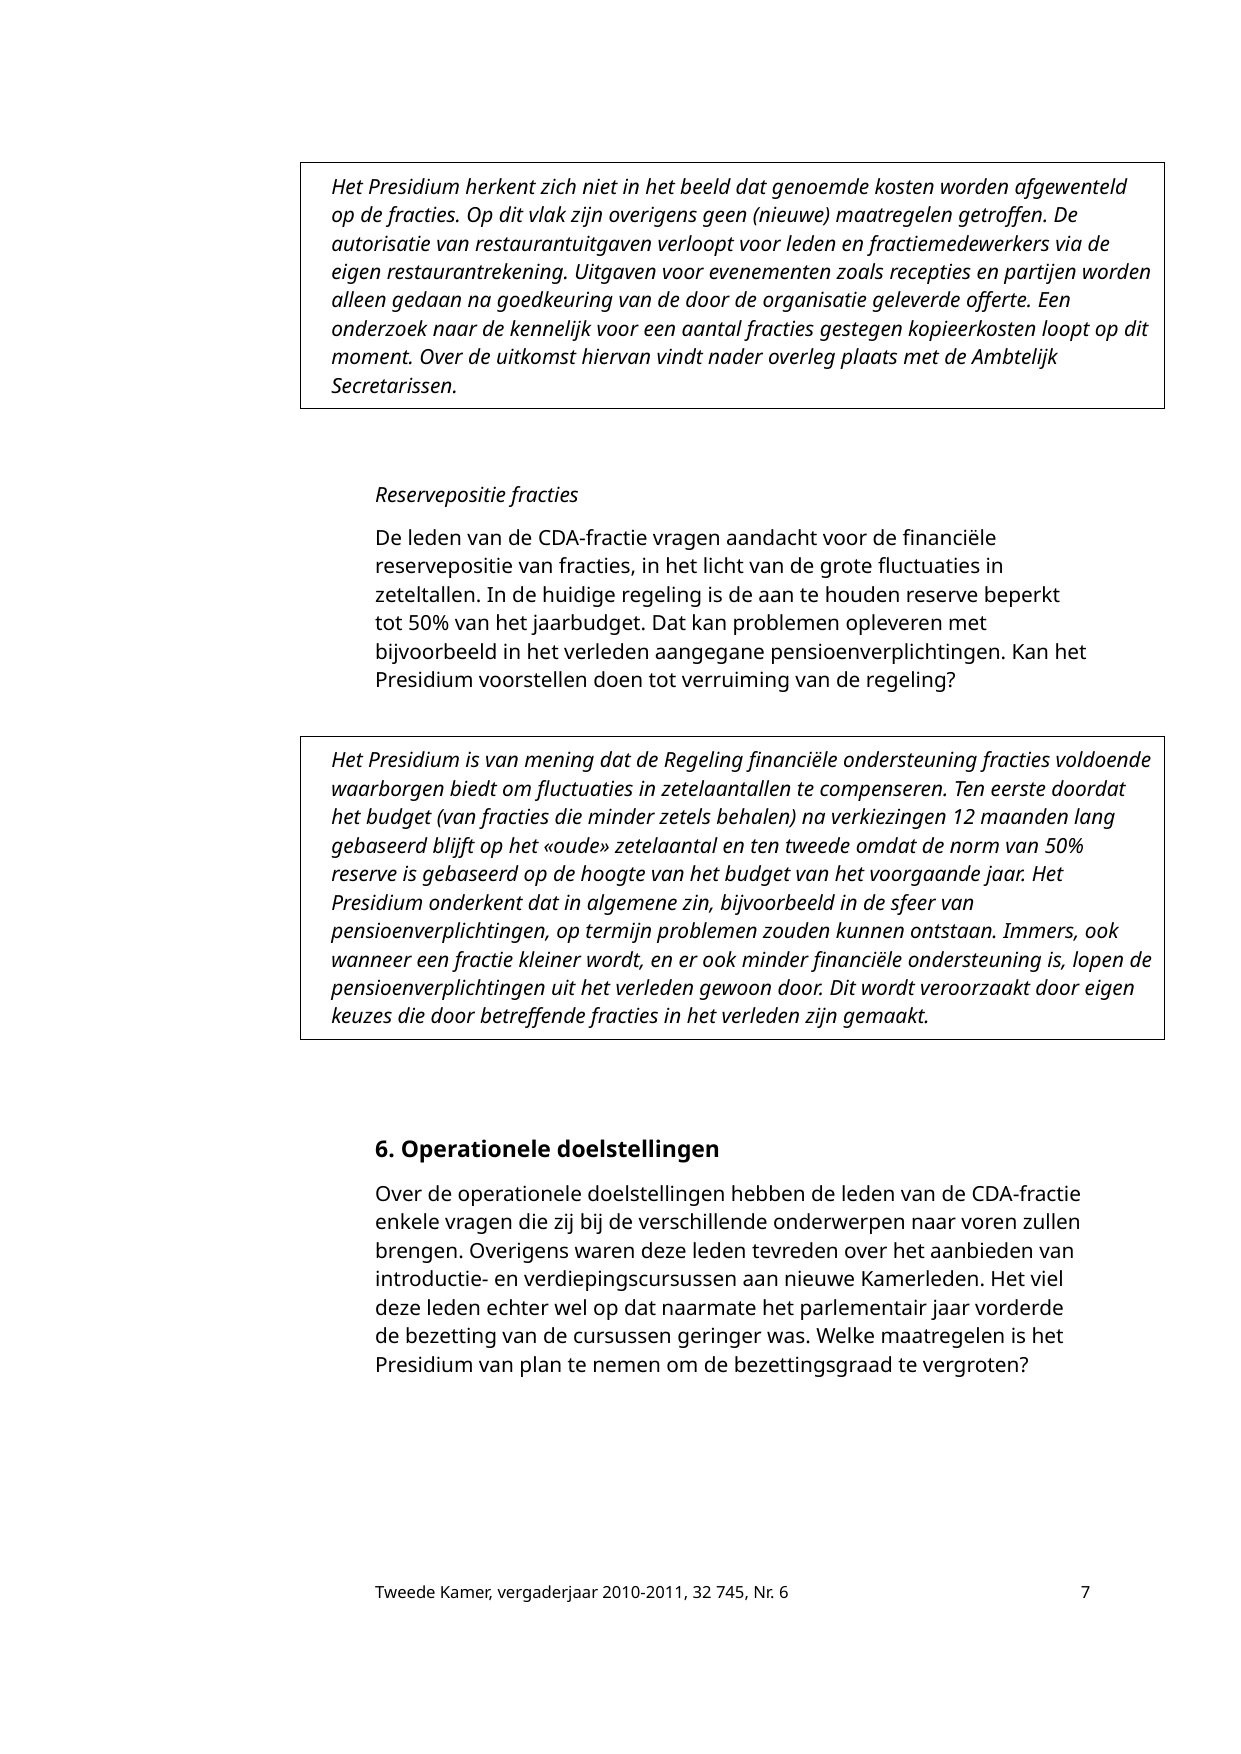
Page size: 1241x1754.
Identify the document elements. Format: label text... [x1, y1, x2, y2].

subtitle 6. Operationele doelstellingen [375, 1133, 1090, 1164]
text Over de operationele doelstellingen hebben de leden van de CDA-fractie enkele vragen die zij bij de verschillende onderwerpen naar voren zullen brengen. Overigens waren deze leden tevreden over het aanbieden van introductie- en verdiepingscursussen aan nieuwe Kamerleden. Het viel deze leden echter wel op dat naarmate het parlementair jaar vorderde de bezetting van de cursussen geringer was. Welke maatregelen is het Presidium van plan te nemen om de bezettingsgraad te vergroten? [375, 1179, 1090, 1378]
text De leden van de CDA-fractie vragen aandacht voor de financiële reservepositie van fracties, in het licht van de grote fluctuaties in zeteltallen. In de huidige regeling is de aan te houden reserve beperkt tot 50% van het jaarbudget. Dat kan problemen opleveren met bijvoorbeeld in het verleden aangegane pensioenverplichtingen. Kan het Presidium voorstellen doen tot verruiming van de regeling? [375, 523, 1090, 694]
text Reservepositie fracties [375, 480, 1090, 508]
text Het Presidium herkent zich niet in het beeld dat genoemde kosten worden afgewenteld op de fracties. Op dit vlak zijn overigens geen (nieuwe) maatregelen getroffen. De autorisatie van restaurantuitgaven verloopt voor leden en fractiemedewerkers via de eigen restaurantrekening. Uitgaven voor evenementen zoals recepties en partijen worden alleen gedaan na goedkeuring van de door de organisatie geleverde offerte. Een onderzoek naar de kennelijk voor een aantal fracties gestegen kopieerkosten loopt op dit moment. Over de uitkomst hiervan vindt nader overleg plaats met de Ambtelijk Secretarissen. [331, 172, 1155, 399]
text Het Presidium is van mening dat de Regeling financiële ondersteuning fracties voldoende waarborgen biedt om fluctuaties in zetelaantallen te compenseren. Ten eerste doordat het budget (van fracties die minder zetels behalen) na verkiezingen 12 maanden lang gebaseerd blijft op het «oude» zetelaantal en ten tweede omdat de norm van 50% reserve is gebaseerd op de hoogte van het budget van het voorgaande jaar. Het Presidium onderkent dat in algemene zin, bijvoorbeeld in de sfeer van pensioenverplichtingen, op termijn problemen zouden kunnen ontstaan. Immers, ook wanneer een fractie kleiner wordt, en er ook minder financiële ondersteuning is, lopen de pensioenverplichtingen uit het verleden gewoon door. Dit wordt veroorzaakt door eigen keuzes die door betreffende fracties in het verleden zijn gemaakt. [331, 746, 1155, 1030]
